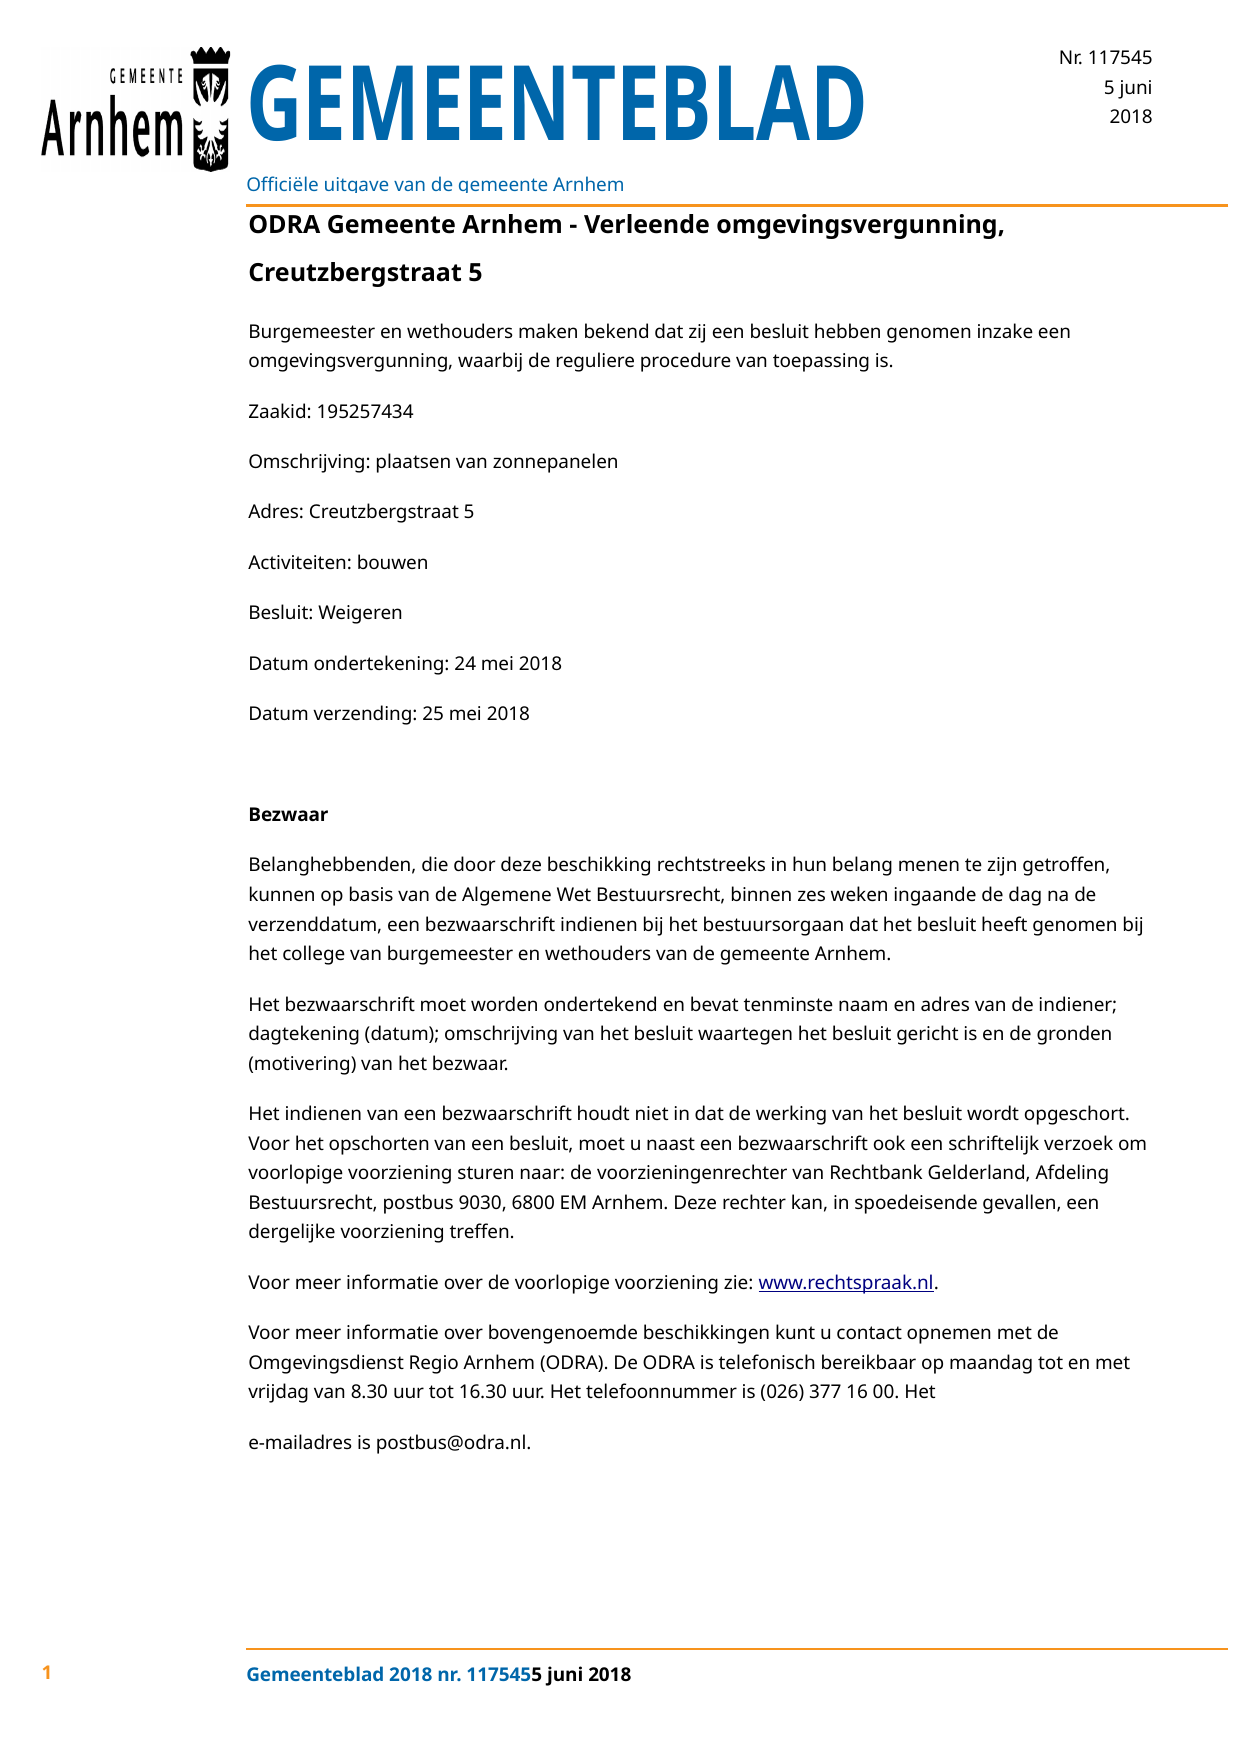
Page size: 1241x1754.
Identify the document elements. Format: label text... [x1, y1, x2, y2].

text Datum verzending: 25 mei 2018 [248, 700, 1152, 726]
text Datum ondertekening: 24 mei 2018 [248, 650, 1152, 676]
text Het bezwaarschrift moet worden ondertekend en bevat tenminste naam en adres van de indiener; dagtekening (datum); omschrijving van het besluit waartegen het besluit gericht is en de gronden (motivering) van het bezwaar. [248, 991, 1152, 1076]
text Adres: Creutzbergstraat 5 [248, 499, 1152, 524]
text Zaakid: 195257434 [248, 398, 1152, 424]
text ODRA Gemeente Arnhem - Verleende omgevingsvergunning, Creutzbergstraat 5 [248, 207, 1152, 288]
text Bezwaar [248, 801, 1152, 827]
text Belanghebbenden, die door deze beschikking rechtstreeks in hun belang menen te zijn getroffen, kunnen op basis van de Algemene Wet Bestuursrecht, binnen zes weken ingaande de dag na de verzenddatum, een bezwaarschrift indienen bij het bestuursorgaan dat het besluit heeft genomen bij het college van burgemeester en wethouders van de gemeente Arnhem. [248, 852, 1152, 966]
text Omschrijving: plaatsen van zonnepanelen [248, 448, 1152, 474]
picture [41, 47, 231, 172]
text Burgemeester en wethouders maken bekend dat zij een besluit hebben genomen inzake een omgevingsvergunning, waarbij de reguliere procedure van toepassing is. [248, 318, 1152, 373]
text Activiteiten: bouwen [248, 549, 1152, 575]
text e-mailadres is postbus@odra.nl. [248, 1429, 1152, 1455]
text Voor meer informatie over bovengenoemde beschikkingen kunt u contact opnemen met de Omgevingsdienst Regio Arnhem (ODRA). De ODRA is telefonisch bereikbaar op maandag tot en met vrijdag van 8.30 uur tot 16.30 uur. Het telefoonnummer is (026) 377 16 00. Het [248, 1319, 1152, 1404]
text Besluit: Weigeren [248, 599, 1152, 625]
text Voor meer informatie over de voorlopige voorziening zie: www.rechtspraak.nl. [248, 1269, 1152, 1295]
text Het indienen van een bezwaarschrift houdt niet in dat de werking van het besluit wordt opgeschort. Voor het opschorten van een besluit, moet u naast een bezwaarschrift ook een schriftelijk verzoek om voorlopige voorziening sturen naar: de voorzieningenrechter van Rechtbank Gelderland, Afdeling Bestuursrecht, postbus 9030, 6800 EM Arnhem. Deze rechter kan, in spoedeisende gevallen, een dergelijke voorziening treffen. [248, 1100, 1152, 1244]
